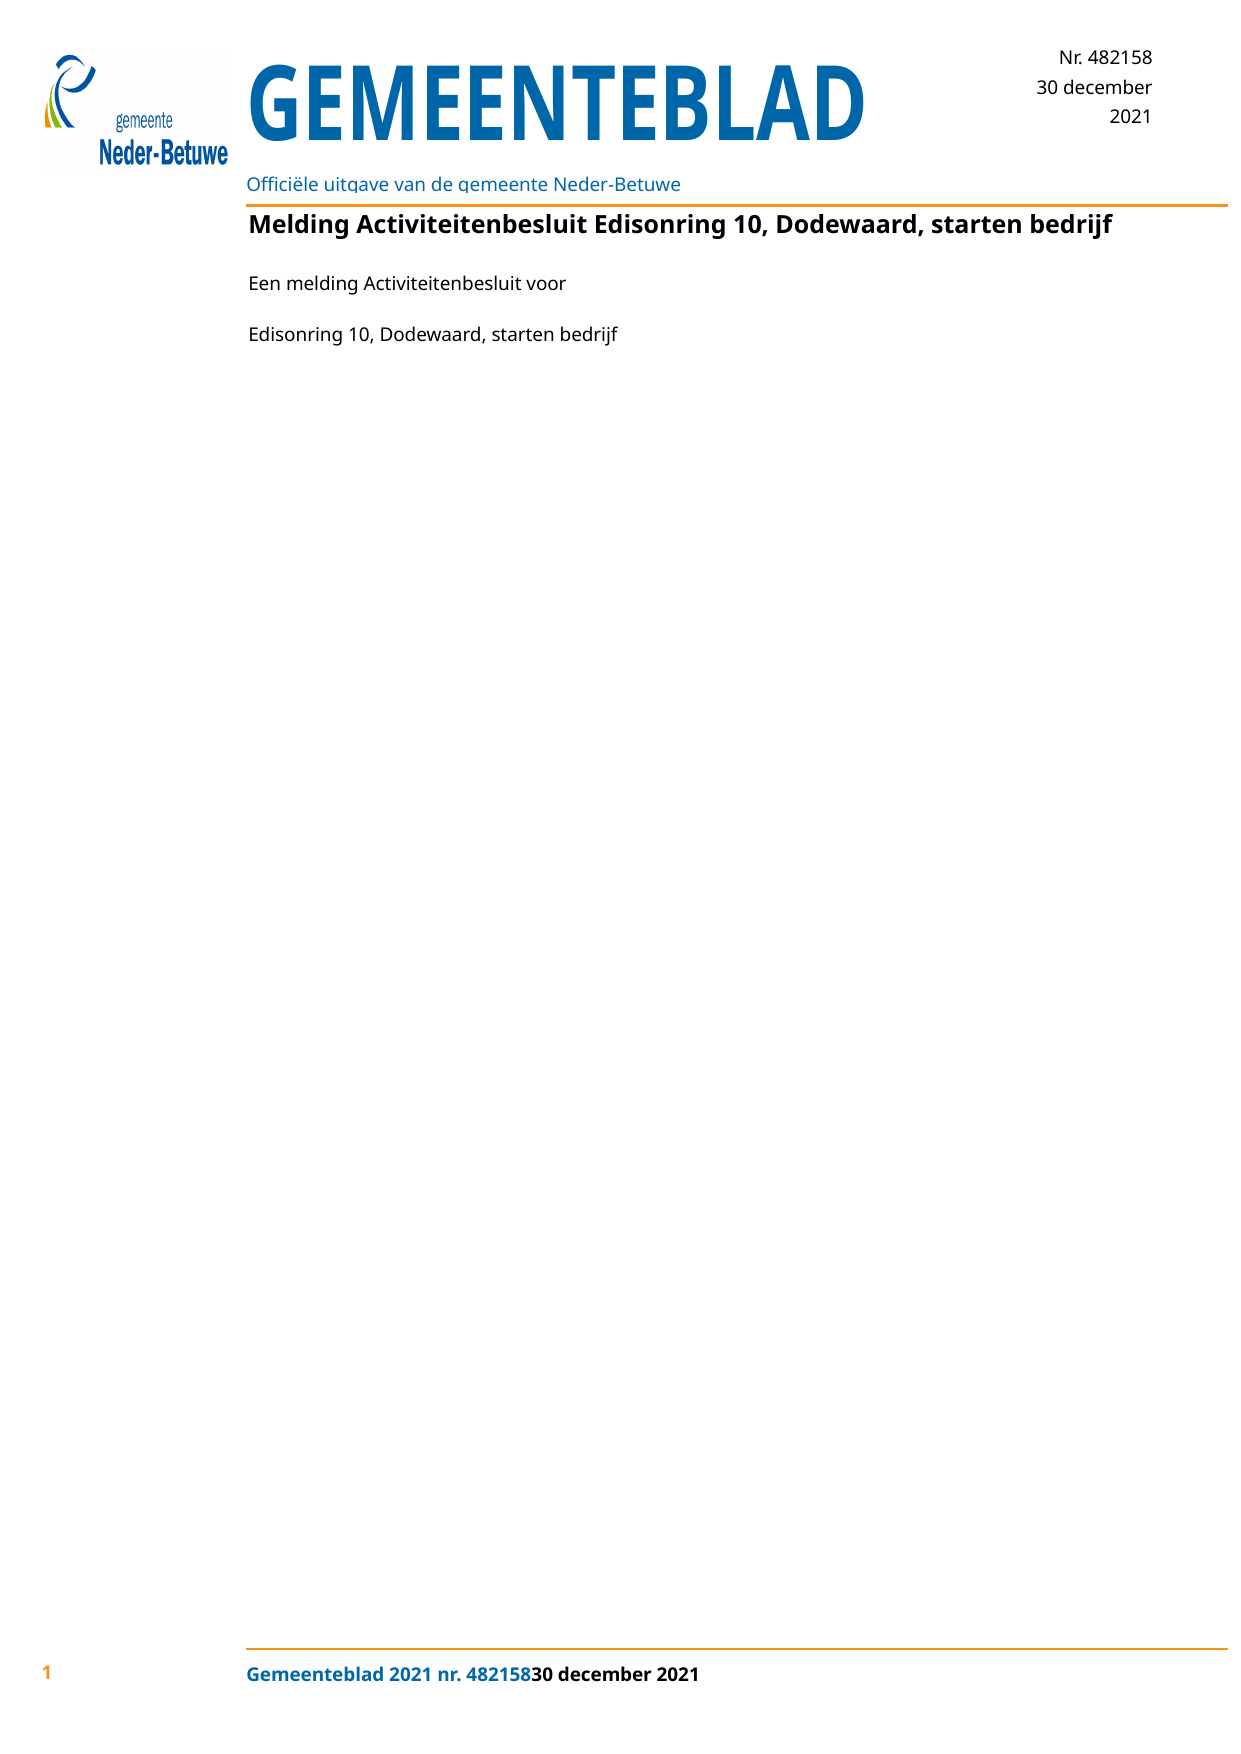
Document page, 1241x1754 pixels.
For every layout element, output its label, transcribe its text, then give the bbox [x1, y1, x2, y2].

text Melding Activiteitenbesluit Edisonring 10, Dodewaard, starten bedrijf [248, 207, 1152, 241]
text Edisonring 10, Dodewaard, starten bedrijf [248, 321, 1152, 346]
text Een melding Activiteitenbesluit voor [248, 270, 1152, 296]
picture [41, 47, 231, 172]
